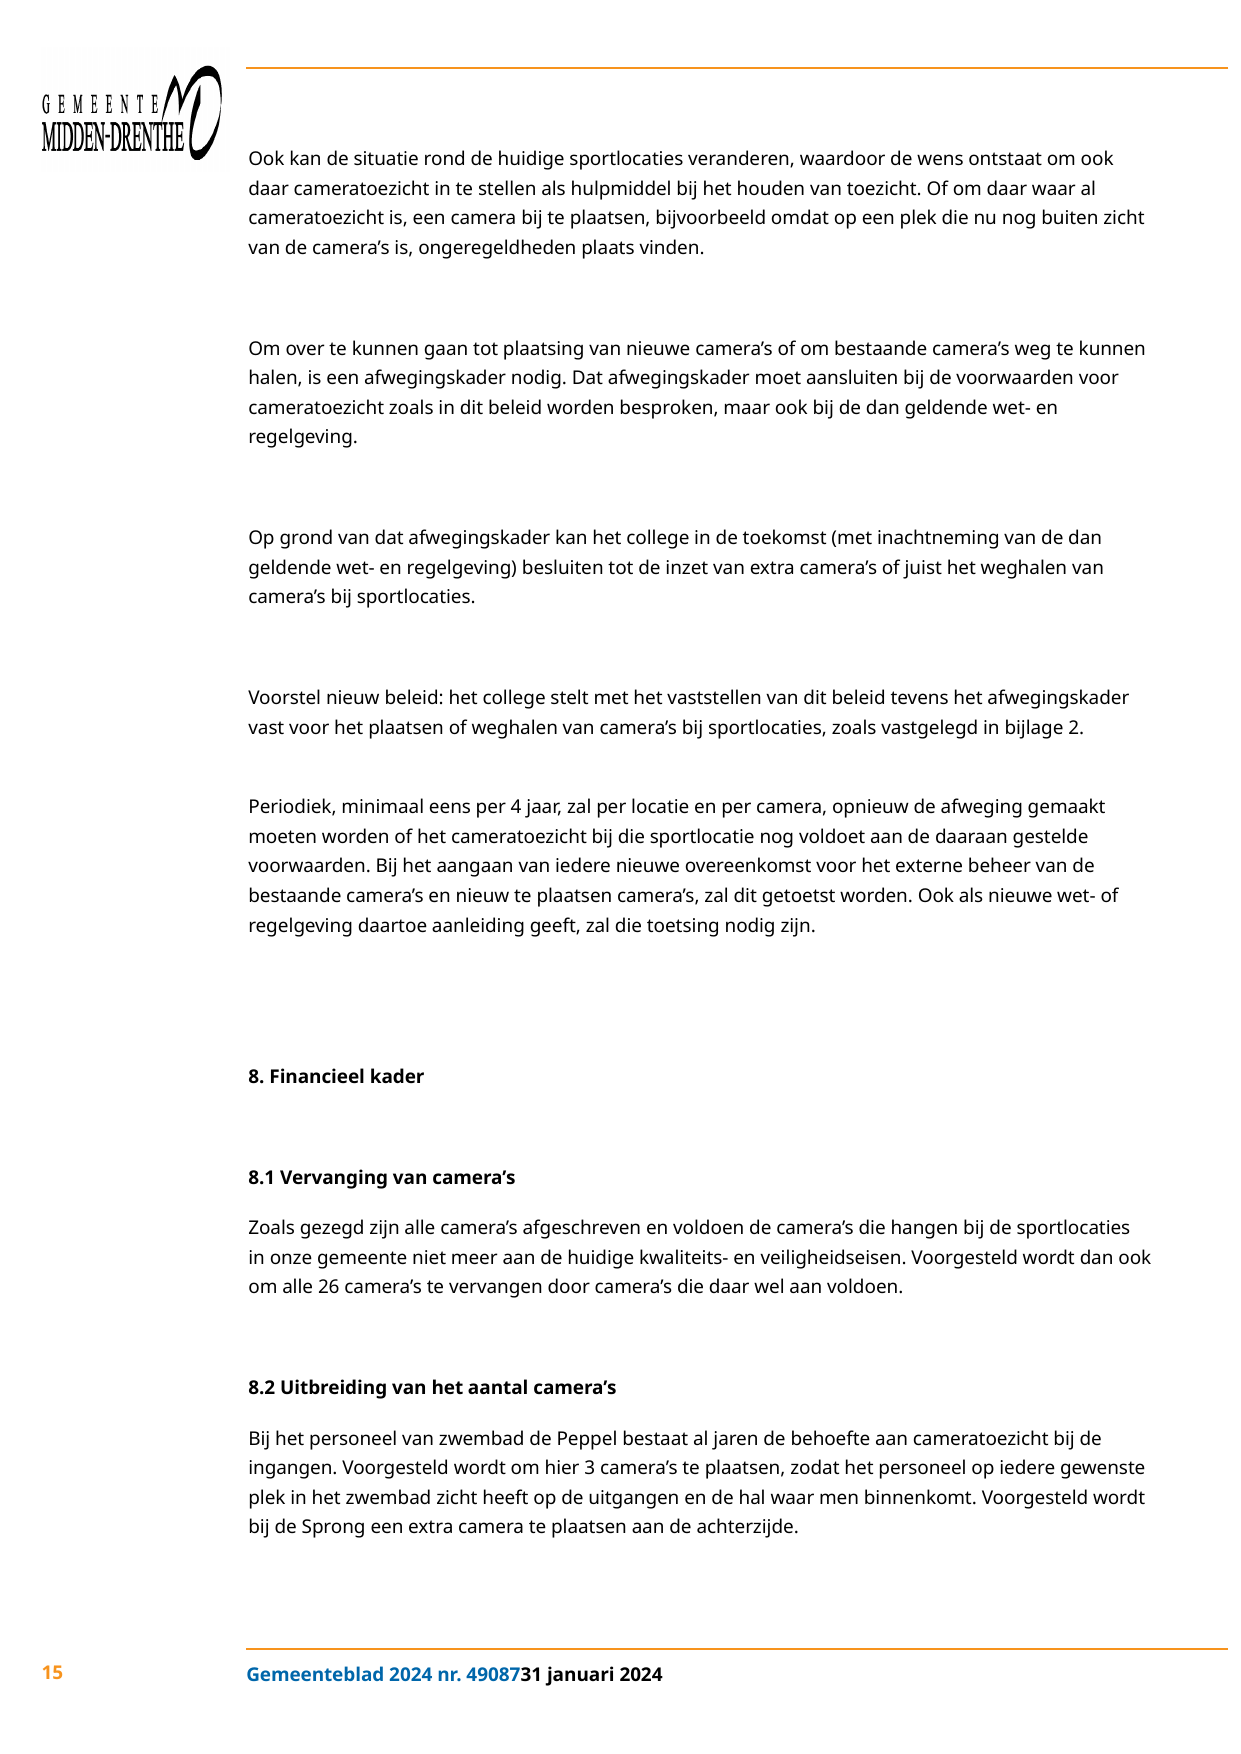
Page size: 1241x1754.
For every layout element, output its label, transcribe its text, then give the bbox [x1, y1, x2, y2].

picture [41, 47, 231, 172]
text 8.1 Vervanging van camera’s [248, 1164, 1152, 1189]
text Periodiek, minimaal eens per 4 jaar, zal per locatie en per camera, opnieuw de afweging gemaakt moeten worden of het cameratoezicht bij die sportlocatie nog voldoet aan de daaraan gestelde voorwaarden. Bij het aangaan van iedere nieuwe overeenkomst voor het externe beheer van de bestaande camera’s en nieuw te plaatsen camera’s, zal dit getoetst worden. Ook als nieuwe wet- of regelgeving daartoe aanleiding geeft, zal die toetsing nodig zijn. [248, 793, 1152, 937]
text 8. Financieel kader [248, 1063, 1152, 1089]
text Op grond van dat afwegingskader kan het college in de toekomst (met inachtneming van de dan geldende wet- en regelgeving) besluiten tot de inzet van extra camera’s of juist het weghalen van camera’s bij sportlocaties. [248, 524, 1152, 609]
text Zoals gezegd zijn alle camera’s afgeschreven en voldoen de camera’s die hangen bij de sportlocaties in onze gemeente niet meer aan de huidige kwaliteits- en veiligheidseisen. Voorgesteld wordt dan ook om alle 26 camera’s te vervangen door camera’s die daar wel aan voldoen. [248, 1214, 1152, 1299]
text 8.2 Uitbreiding van het aantal camera’s [248, 1374, 1152, 1400]
text Bij het personeel van zwembad de Peppel bestaat al jaren de behoefte aan cameratoezicht bij de ingangen. Voorgesteld wordt om hier 3 camera’s te plaatsen, zodat het personeel op iedere gewenste plek in het zwembad zicht heeft op de uitgangen en de hal waar men binnenkomt. Voorgesteld wordt bij de Sprong een extra camera te plaatsen aan de achterzijde. [248, 1425, 1152, 1539]
table_header Voorstel nieuw beleid: het college stelt met het vaststellen van dit beleid tevens het afwegingskader vast voor het plaatsen of weghalen van camera’s bij sportlocaties, zoals vastgelegd in bijlage 2. [248, 685, 1152, 740]
text Om over te kunnen gaan tot plaatsing van nieuwe camera’s of om bestaande camera’s weg te kunnen halen, is een afwegingskader nodig. Dat afwegingskader moet aansluiten bij de voorwaarden voor cameratoezicht zoals in dit beleid worden besproken, maar ook bij de dan geldende wet- en regelgeving. [248, 335, 1152, 449]
text Ook kan de situatie rond de huidige sportlocaties veranderen, waardoor de wens ontstaat om ook daar cameratoezicht in te stellen als hulpmiddel bij het houden van toezicht. Of om daar waar al cameratoezicht is, een camera bij te plaatsen, bijvoorbeeld omdat op een plek die nu nog buiten zicht van de camera’s is, ongeregeldheden plaats vinden. [248, 145, 1152, 260]
